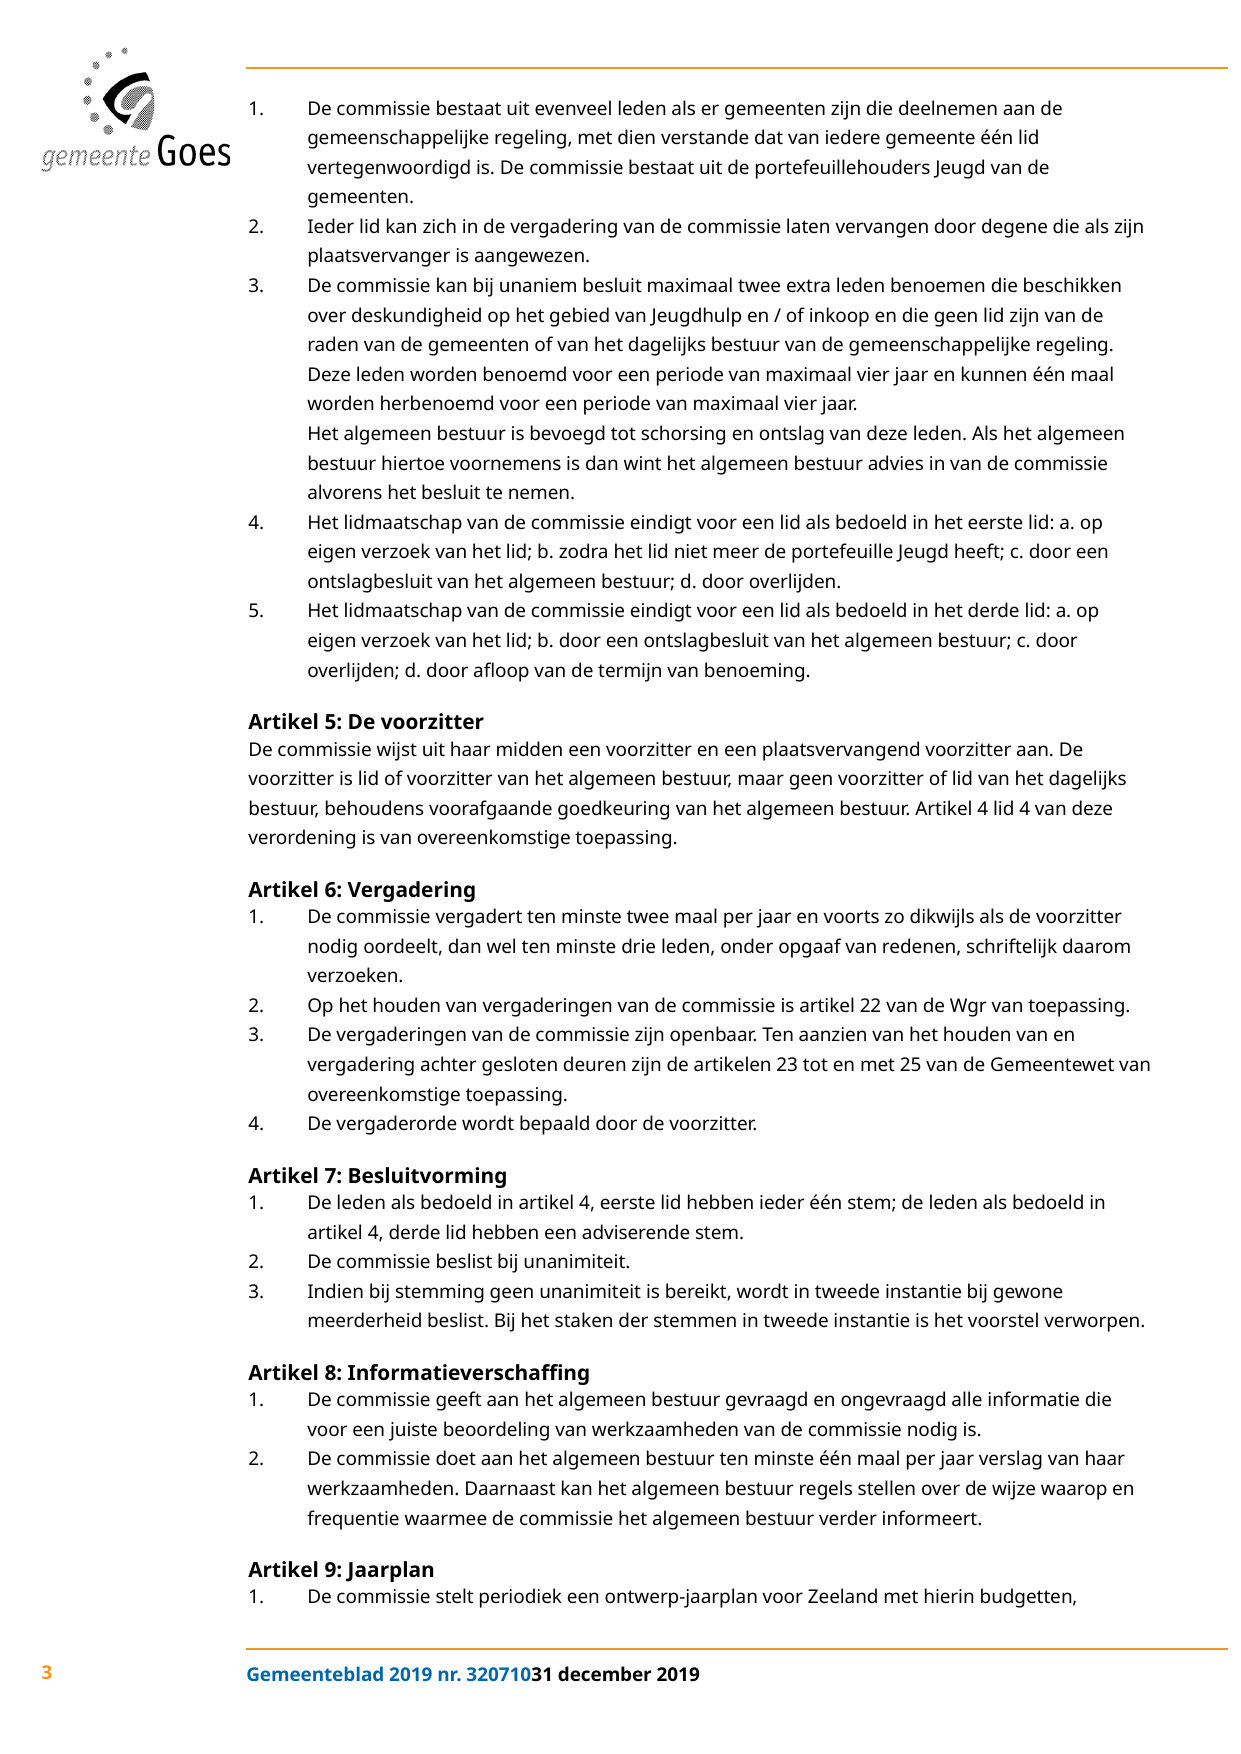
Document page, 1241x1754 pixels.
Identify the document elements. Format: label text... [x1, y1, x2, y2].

text De commissie wijst uit haar midden een voorzitter en een plaatsvervangend voorzitter aan. De voorzitter is lid of voorzitter van het algemeen bestuur, maar geen voorzitter of lid van het dagelijks bestuur, behoudens voorafgaande goedkeuring van het algemeen bestuur. Artikel 4 lid 4 van deze verordening is van overeenkomstige toepassing. [248, 736, 1152, 850]
list De vergaderingen van de commissie zijn openbaar. Ten aanzien van het houden van en vergadering achter gesloten deuren zijn de artikelen 23 tot en met 25 van de Gemeentewet van overeenkomstige toepassing. [248, 1022, 1152, 1107]
list De commissie kan bij unaniem besluit maximaal twee extra leden benoemen die beschikken over deskundigheid op het gebied van Jeugdhulp en / of inkoop en die geen lid zijn van de raden van de gemeenten of van het dagelijks bestuur van de gemeenschappelijke regeling. [248, 272, 1152, 357]
text Artikel 7: Besluitvorming [248, 1161, 1152, 1189]
list De commissie vergadert ten minste twee maal per jaar en voorts zo dikwijls als de voorzitter nodig oordeelt, dan wel ten minste drie leden, onder opgaaf van redenen, schriftelijk daarom verzoeken. [248, 903, 1152, 988]
list De commissie doet aan het algemeen bestuur ten minste één maal per jaar verslag van haar werkzaamheden. Daarnaast kan het algemeen bestuur regels stellen over de wijze waarop en frequentie waarmee de commissie het algemeen bestuur verder informeert. [248, 1446, 1152, 1531]
list De commissie bestaat uit evenveel leden als er gemeenten zijn die deelnemen aan de gemeenschappelijke regeling, met dien verstande dat van iedere gemeente één lid vertegenwoordigd is. De commissie bestaat uit de portefeuillehouders Jeugd van de gemeenten. [248, 95, 1152, 209]
list De commissie geeft aan het algemeen bestuur gevraagd en ongevraagd alle informatie die voor een juiste beoordeling van werkzaamheden van de commissie nodig is. [248, 1386, 1152, 1442]
text Artikel 8: Informatieverschaffing [248, 1358, 1152, 1386]
list Het lidmaatschap van de commissie eindigt voor een lid als bedoeld in het eerste lid: a. op eigen verzoek van het lid; b. zodra het lid niet meer de portefeuille Jeugd heeft; c. door een ontslagbesluit van het algemeen bestuur; d. door overlijden. [248, 509, 1152, 594]
list De vergaderorde wordt bepaald door de voorzitter. [248, 1110, 1152, 1136]
list Het lidmaatschap van de commissie eindigt voor een lid als bedoeld in het derde lid: a. op eigen verzoek van het lid; b. door een ontslagbesluit van het algemeen bestuur; c. door overlijden; d. door afloop van de termijn van benoeming. [248, 598, 1152, 683]
list Deze leden worden benoemd voor een periode van maximaal vier jaar en kunnen één maal worden herbenoemd voor een periode van maximaal vier jaar. [248, 361, 1152, 416]
text Artikel 9: Jaarplan [248, 1555, 1152, 1584]
text Artikel 6: Vergadering [248, 875, 1152, 903]
text Artikel 5: De voorzitter [248, 707, 1152, 736]
list Het algemeen bestuur is bevoegd tot schorsing en ontslag van deze leden. Als het algemeen bestuur hiertoe voornemens is dan wint het algemeen bestuur advies in van de commissie alvorens het besluit te nemen. [248, 420, 1152, 505]
list De commissie beslist bij unanimiteit. [248, 1248, 1152, 1274]
list De commissie stelt periodiek een ontwerp-jaarplan voor Zeeland met hierin budgetten, [248, 1584, 1152, 1609]
list Op het houden van vergaderingen van de commissie is artikel 22 van de Wgr van toepassing. [248, 992, 1152, 1018]
list Indien bij stemming geen unanimiteit is bereikt, wordt in tweede instantie bij gewone meerderheid beslist. Bij het staken der stemmen in tweede instantie is het voorstel verworpen. [248, 1278, 1152, 1333]
list De leden als bedoeld in artikel 4, eerste lid hebben ieder één stem; de leden als bedoeld in artikel 4, derde lid hebben een adviserende stem. [248, 1189, 1152, 1244]
list Ieder lid kan zich in de vergadering van de commissie laten vervangen door degene die als zijn plaatsvervanger is aangewezen. [248, 213, 1152, 268]
picture [41, 47, 231, 172]
